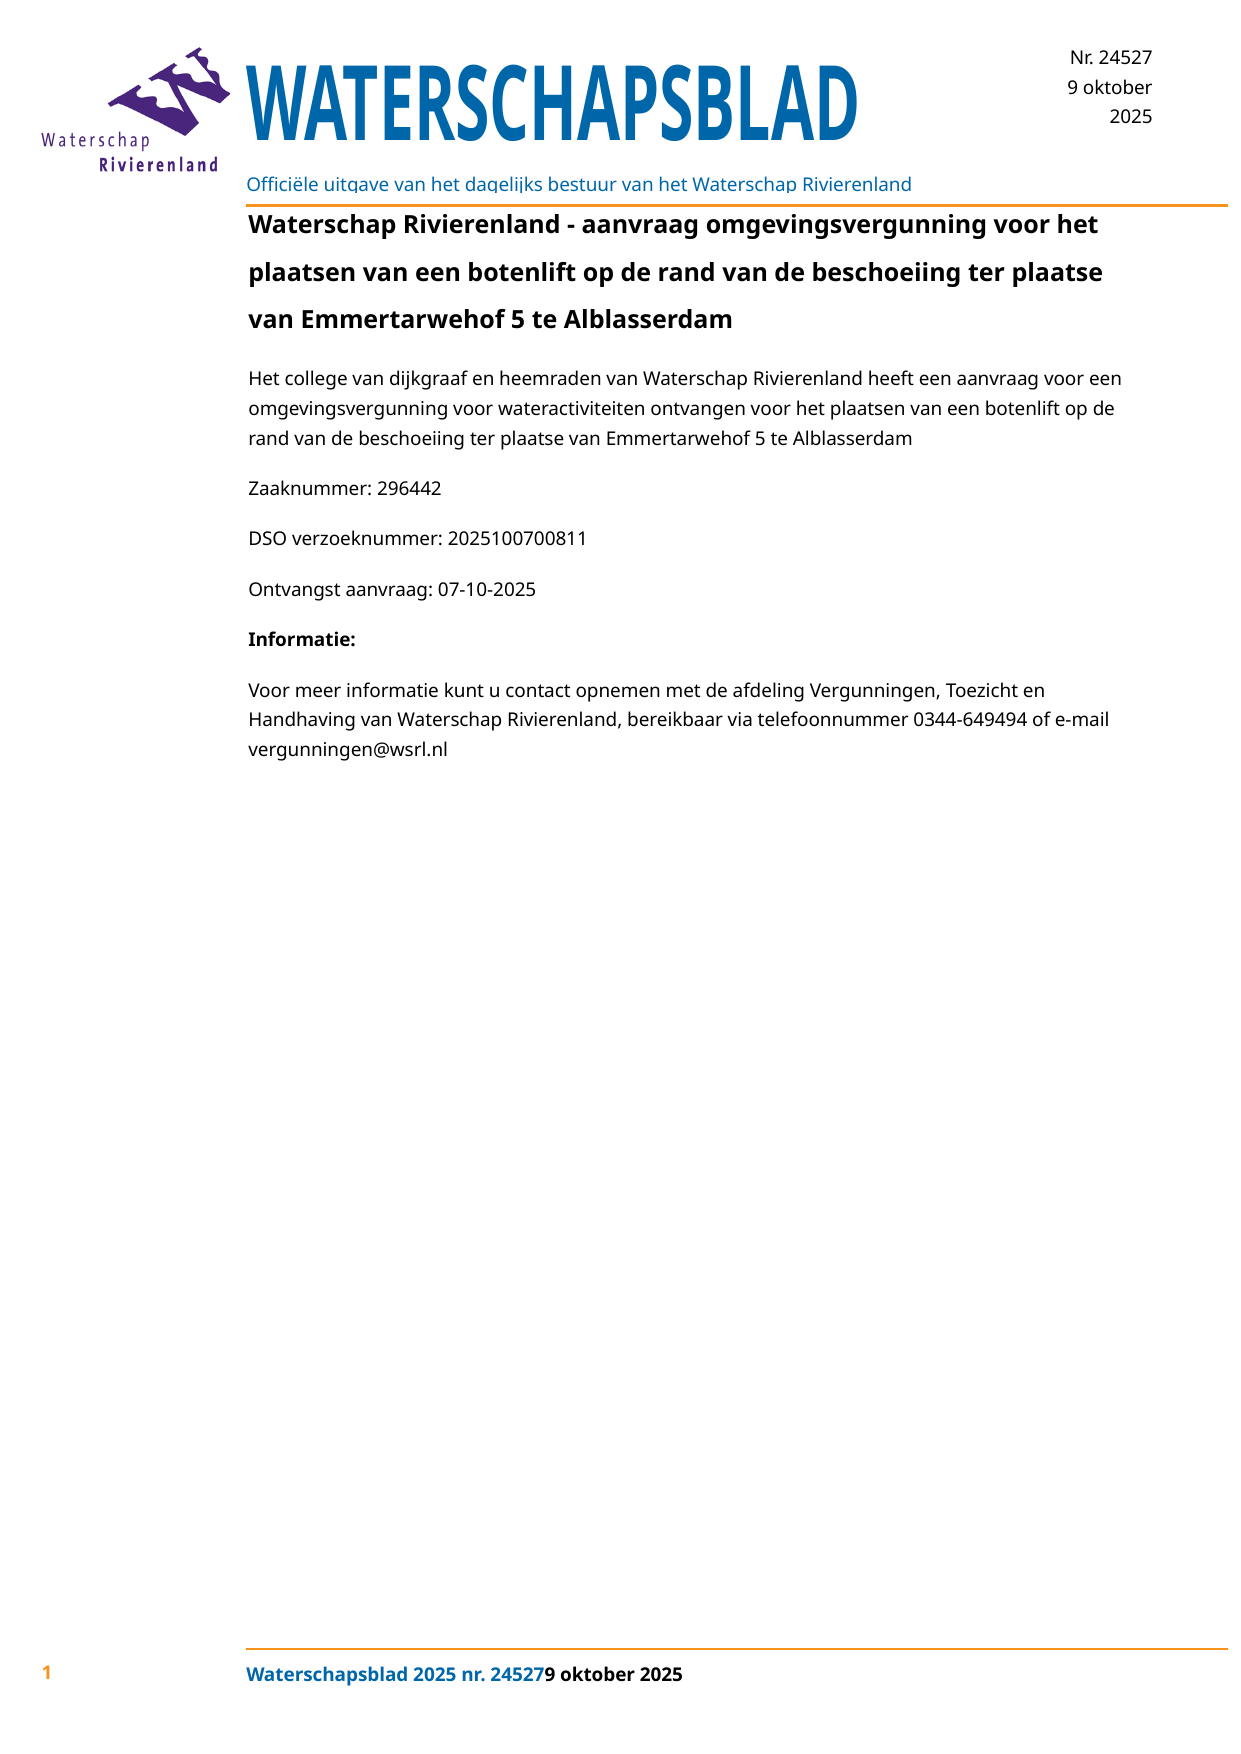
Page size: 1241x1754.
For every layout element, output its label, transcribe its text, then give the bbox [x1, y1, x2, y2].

text DSO verzoeknummer: 2025100700811 [248, 526, 1152, 551]
text Het college van dijkgraaf en heemraden van Waterschap Rivierenland heeft een aanvraag voor een omgevingsvergunning voor wateractiviteiten ontvangen voor het plaatsen van een botenlift op de rand van de beschoeiing ter plaatse van Emmertarwehof 5 te Alblasserdam [248, 366, 1152, 450]
text Waterschap Rivierenland - aanvraag omgevingsvergunning voor het plaatsen van een botenlift op de rand van de beschoeiing ter plaatse van Emmertarwehof 5 te Alblasserdam [248, 207, 1152, 336]
text Informatie: [248, 626, 1152, 652]
text Ontvangst aanvraag: 07-10-2025 [248, 576, 1152, 602]
text Voor meer informatie kunt u contact opnemen met de afdeling Vergunningen, Toezicht en Handhaving van Waterschap Rivierenland, bereikbaar via telefoonnummer 0344-649494 of e-mail vergunningen@wsrl.nl [248, 677, 1152, 762]
text Zaaknummer: 296442 [248, 475, 1152, 501]
picture [41, 47, 231, 172]
